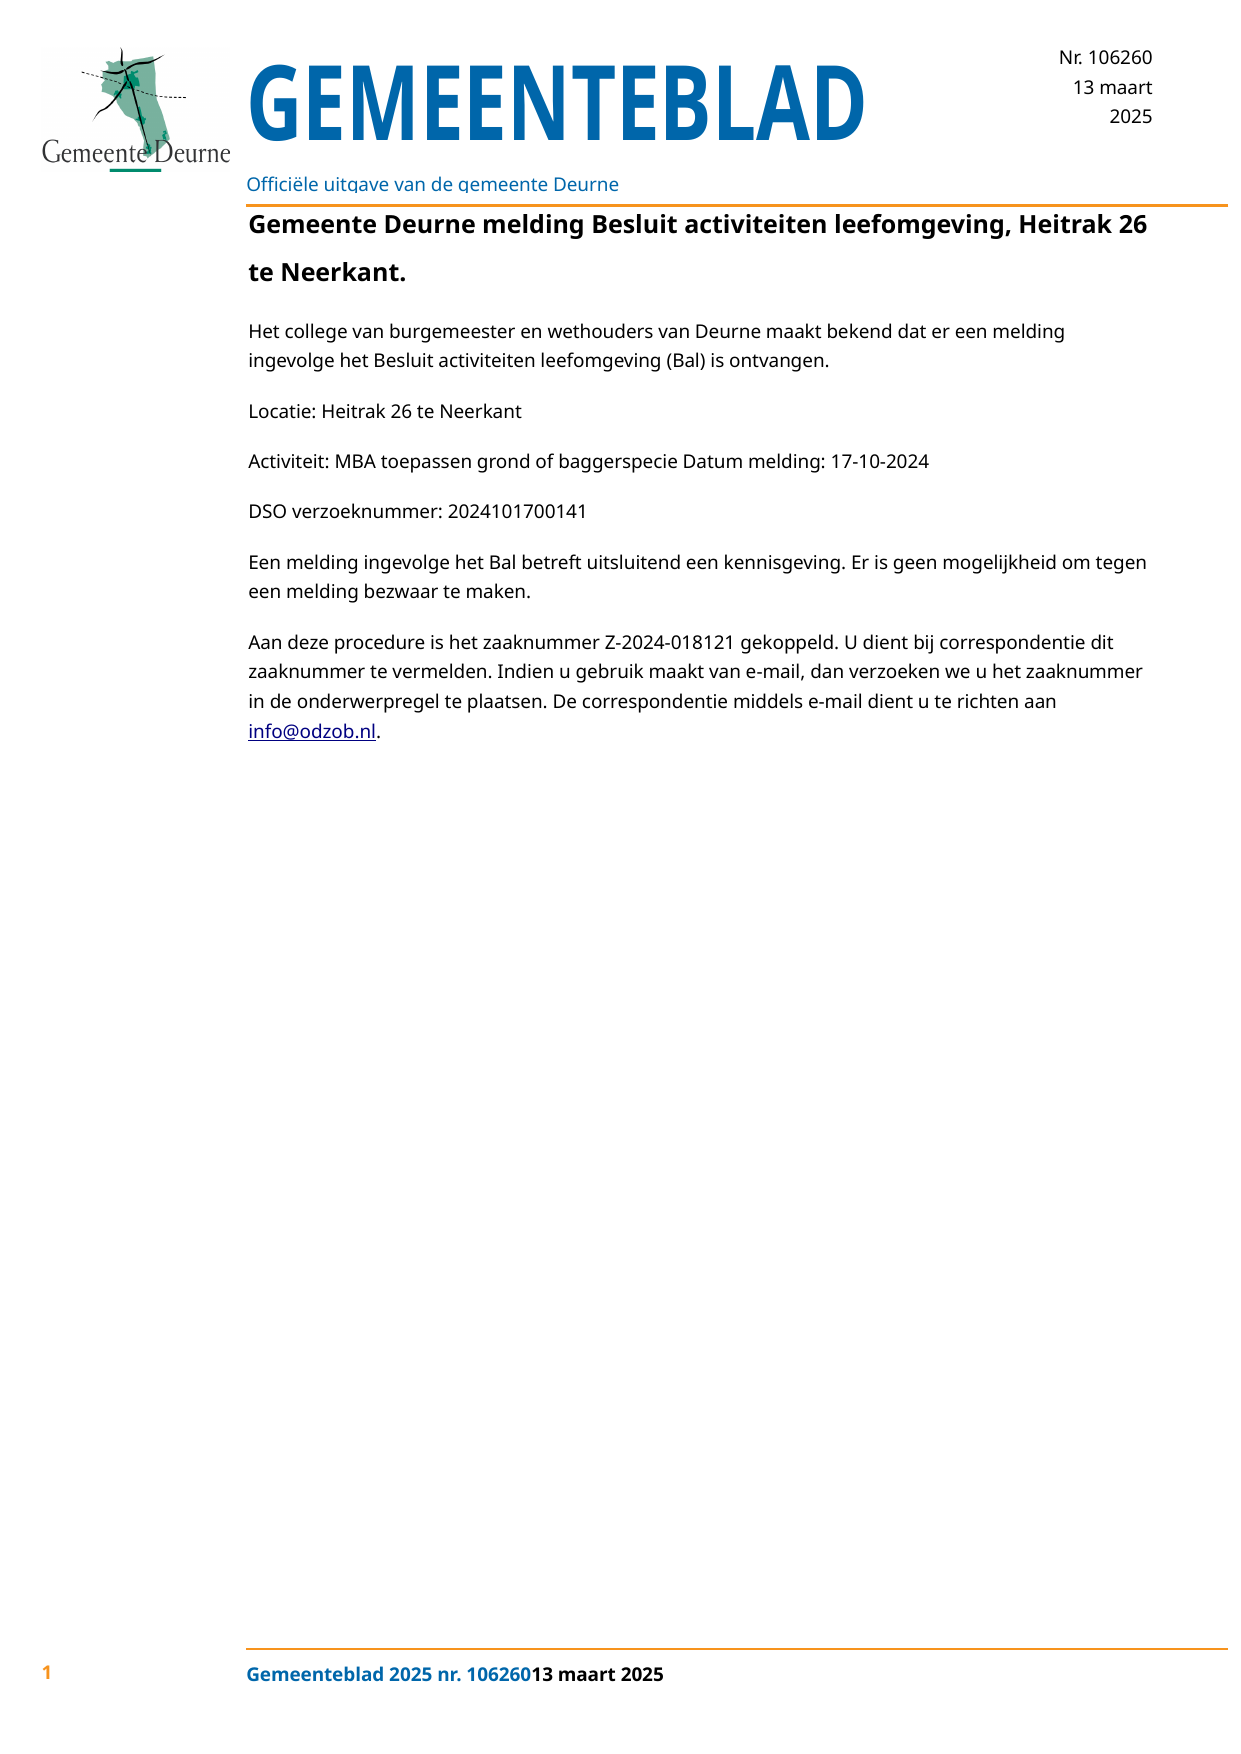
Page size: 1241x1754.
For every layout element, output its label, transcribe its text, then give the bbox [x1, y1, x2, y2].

text Aan deze procedure is het zaaknummer Z-2024-018121 gekoppeld. U dient bij correspondentie dit zaaknummer te vermelden. Indien u gebruik maakt van e-mail, dan verzoeken we u het zaaknummer in de onderwerpregel te plaatsen. De correspondentie middels e-mail dient u te richten aan info@odzob.nl. [248, 629, 1152, 744]
text DSO verzoeknummer: 2024101700141 [248, 499, 1152, 524]
text Een melding ingevolge het Bal betreft uitsluitend een kennisgeving. Er is geen mogelijkheid om tegen een melding bezwaar te maken. [248, 549, 1152, 604]
text Locatie: Heitrak 26 te Neerkant [248, 398, 1152, 424]
text Het college van burgemeester en wethouders van Deurne maakt bekend dat er een melding ingevolge het Besluit activiteiten leefomgeving (Bal) is ontvangen. [248, 318, 1152, 373]
picture [41, 47, 231, 172]
text Activiteit: MBA toepassen grond of baggerspecie Datum melding: 17-10-2024 [248, 448, 1152, 474]
text Gemeente Deurne melding Besluit activiteiten leefomgeving, Heitrak 26 te Neerkant. [248, 207, 1152, 288]
